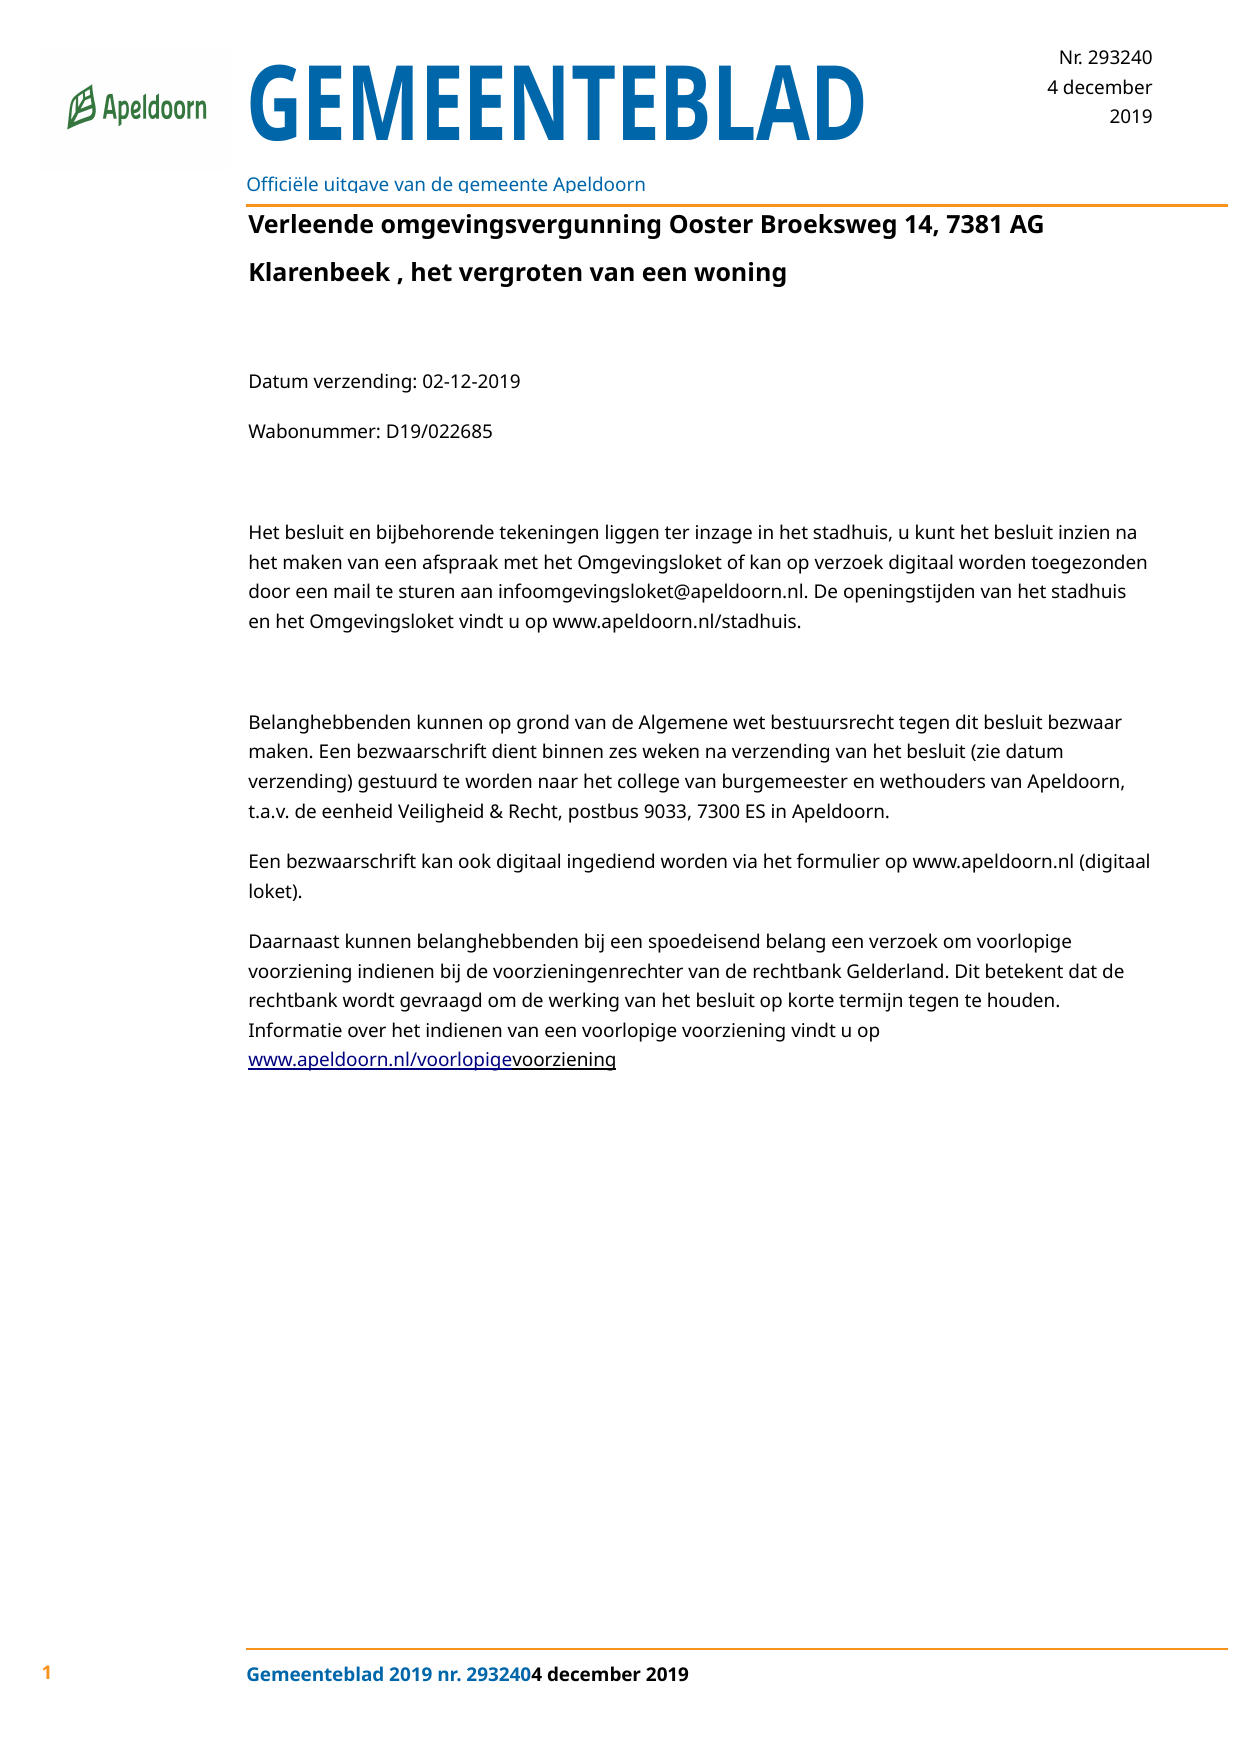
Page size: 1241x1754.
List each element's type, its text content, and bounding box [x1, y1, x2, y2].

text Een bezwaarschrift kan ook digitaal ingediend worden via het formulier op www.apeldoorn.nl (digitaal loket). [248, 848, 1152, 904]
picture [41, 47, 231, 172]
text Wabonummer: D19/022685 [248, 419, 1152, 444]
text Datum verzending: 02-12-2019 [248, 368, 1152, 394]
text Het besluit en bijbehorende tekeningen liggen ter inzage in het stadhuis, u kunt het besluit inzien na het maken van een afspraak met het Omgevingsloket of kan op verzoek digitaal worden toegezonden door een mail te sturen aan infoomgevingsloket@apeldoorn.nl. De openingstijden van het stadhuis en het Omgevingsloket vindt u op www.apeldoorn.nl/stadhuis. [248, 519, 1152, 634]
text Daarnaast kunnen belanghebbenden bij een spoedeisend belang een verzoek om voorlopige voorziening indienen bij de voorzieningenrechter van de rechtbank Gelderland. Dit betekent dat de rechtbank wordt gevraagd om de werking van het besluit op korte termijn tegen te houden. Informatie over het indienen van een voorlopige voorziening vindt u op www.apeldoorn.nl/voorlopigevoorziening [248, 928, 1152, 1072]
text Verleende omgevingsvergunning Ooster Broeksweg 14, 7381 AG Klarenbeek , het vergroten van een woning [248, 207, 1152, 288]
text Belanghebbenden kunnen op grond van de Algemene wet bestuursrecht tegen dit besluit bezwaar maken. Een bezwaarschrift dient binnen zes weken na verzending van het besluit (zie datum verzending) gestuurd te worden naar het college van burgemeester en wethouders van Apeldoorn, t.a.v. de eenheid Veiligheid & Recht, postbus 9033, 7300 ES in Apeldoorn. [248, 709, 1152, 824]
